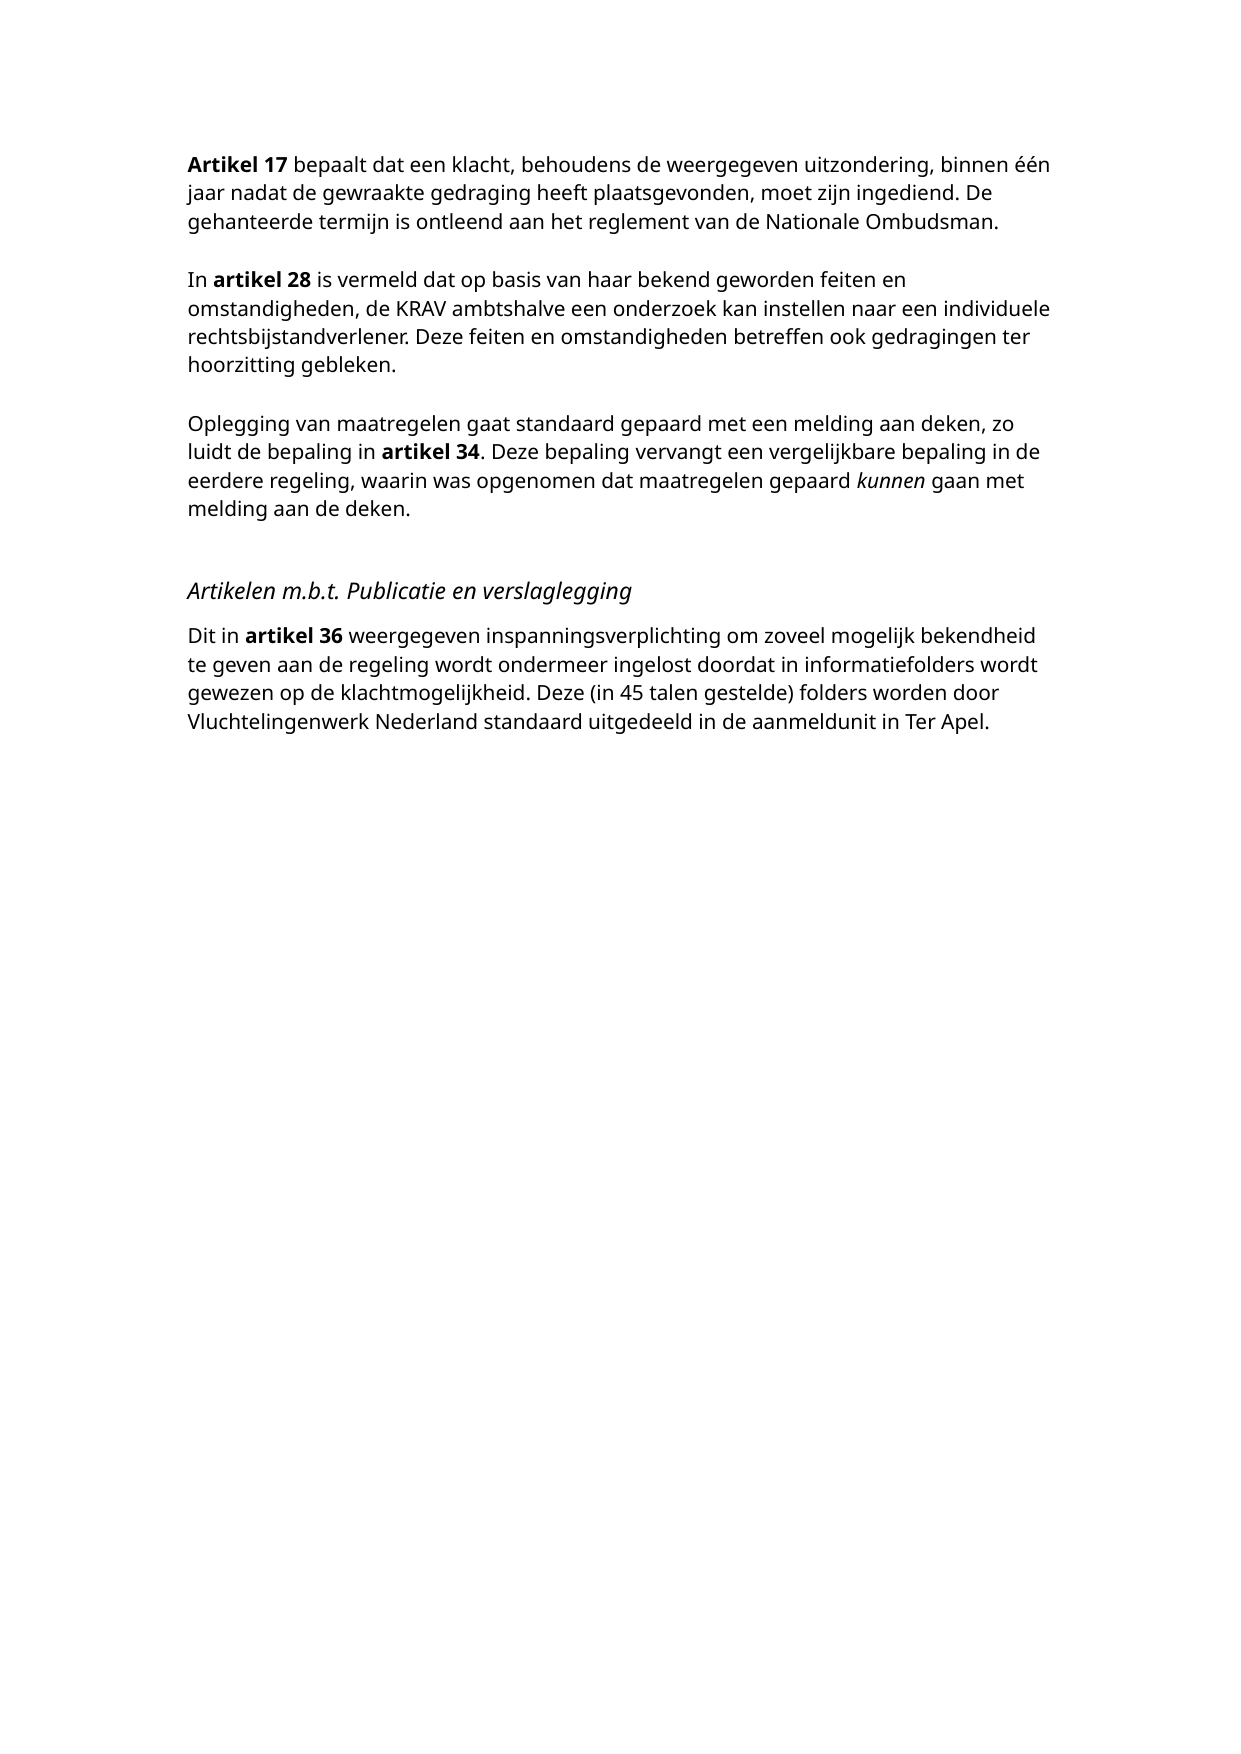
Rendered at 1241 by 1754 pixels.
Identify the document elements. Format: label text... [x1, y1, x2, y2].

text In artikel 28 is vermeld dat op basis van haar bekend geworden feiten en omstandigheden, de KRAV ambtshalve een onderzoek kan instellen naar een individuele rechtsbijstandverlener. Deze feiten en omstandigheden betreffen ook gedragingen ter hoorzitting gebleken. [187, 265, 1053, 379]
subtitle Artikelen m.b.t. Publicatie en verslaglegging [187, 575, 1053, 607]
text Dit in artikel 36 weergegeven inspanningsverplichting om zoveel mogelijk bekendheid te geven aan de regeling wordt ondermeer ingelost doordat in informatiefolders wordt gewezen op de klachtmogelijkheid. Deze (in 45 talen gestelde) folders worden door Vluchtelingenwerk Nederland standaard uitgedeeld in de aanmeldunit in Ter Apel. [187, 622, 1053, 735]
text Oplegging van maatregelen gaat standaard gepaard met een melding aan deken, zo luidt de bepaling in artikel 34. Deze bepaling vervangt een vergelijkbare bepaling in de eerdere regeling, waarin was opgenomen dat maatregelen gepaard kunnen gaan met melding aan de deken. [187, 409, 1053, 523]
text Artikel 17 bepaalt dat een klacht, behoudens de weergegeven uitzondering, binnen één jaar nadat de gewraakte gedraging heeft plaatsgevonden, moet zijn ingediend. De gehanteerde termijn is ontleend aan het reglement van de Nationale Ombudsman. [187, 150, 1053, 235]
